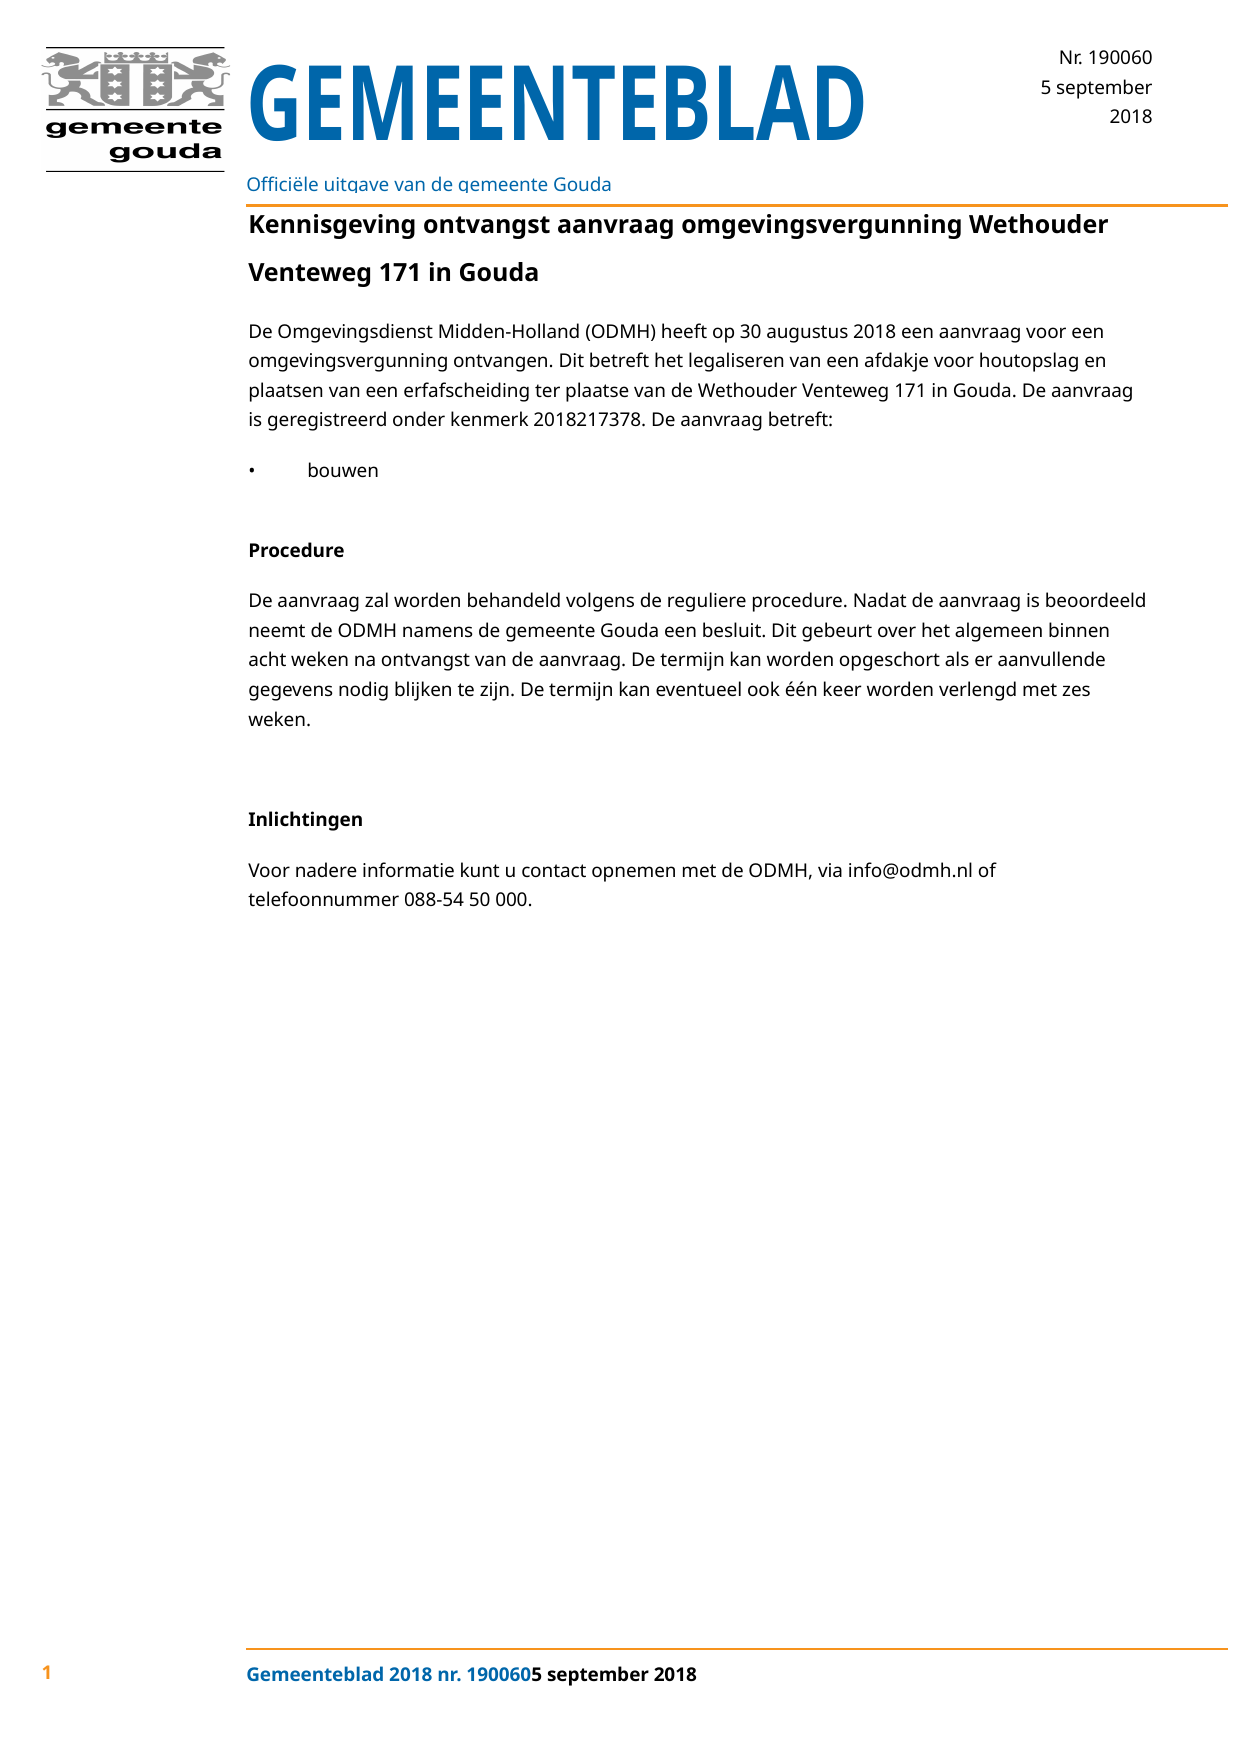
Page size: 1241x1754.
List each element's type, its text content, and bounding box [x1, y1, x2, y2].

text Voor nadere informatie kunt u contact opnemen met de ODMH, via info@odmh.nl of telefoonnummer 088-54 50 000. [248, 857, 1152, 912]
text Inlichtingen [248, 807, 1152, 832]
text De Omgevingsdienst Midden-Holland (ODMH) heeft op 30 augustus 2018 een aanvraag voor een omgevingsvergunning ontvangen. Dit betreft het legaliseren van een afdakje voor houtopslag en plaatsen van een erfafscheiding ter plaatse van de Wethouder Venteweg 171 in Gouda. De aanvraag is geregistreerd onder kenmerk 2018217378. De aanvraag betreft: [248, 318, 1152, 432]
text Kennisgeving ontvangst aanvraag omgevingsvergunning Wethouder Venteweg 171 in Gouda [248, 207, 1152, 288]
picture [41, 47, 231, 172]
text Procedure [248, 537, 1152, 563]
text De aanvraag zal worden behandeld volgens de reguliere procedure. Nadat de aanvraag is beoordeeld neemt de ODMH namens de gemeente Gouda een besluit. Dit gebeurt over het algemeen binnen acht weken na ontvangst van de aanvraag. De termijn kan worden opgeschort als er aanvullende gegevens nodig blijken te zijn. De termijn kan eventueel ook één keer worden verlengd met zes weken. [248, 587, 1152, 732]
list bouwen [248, 457, 1152, 483]
